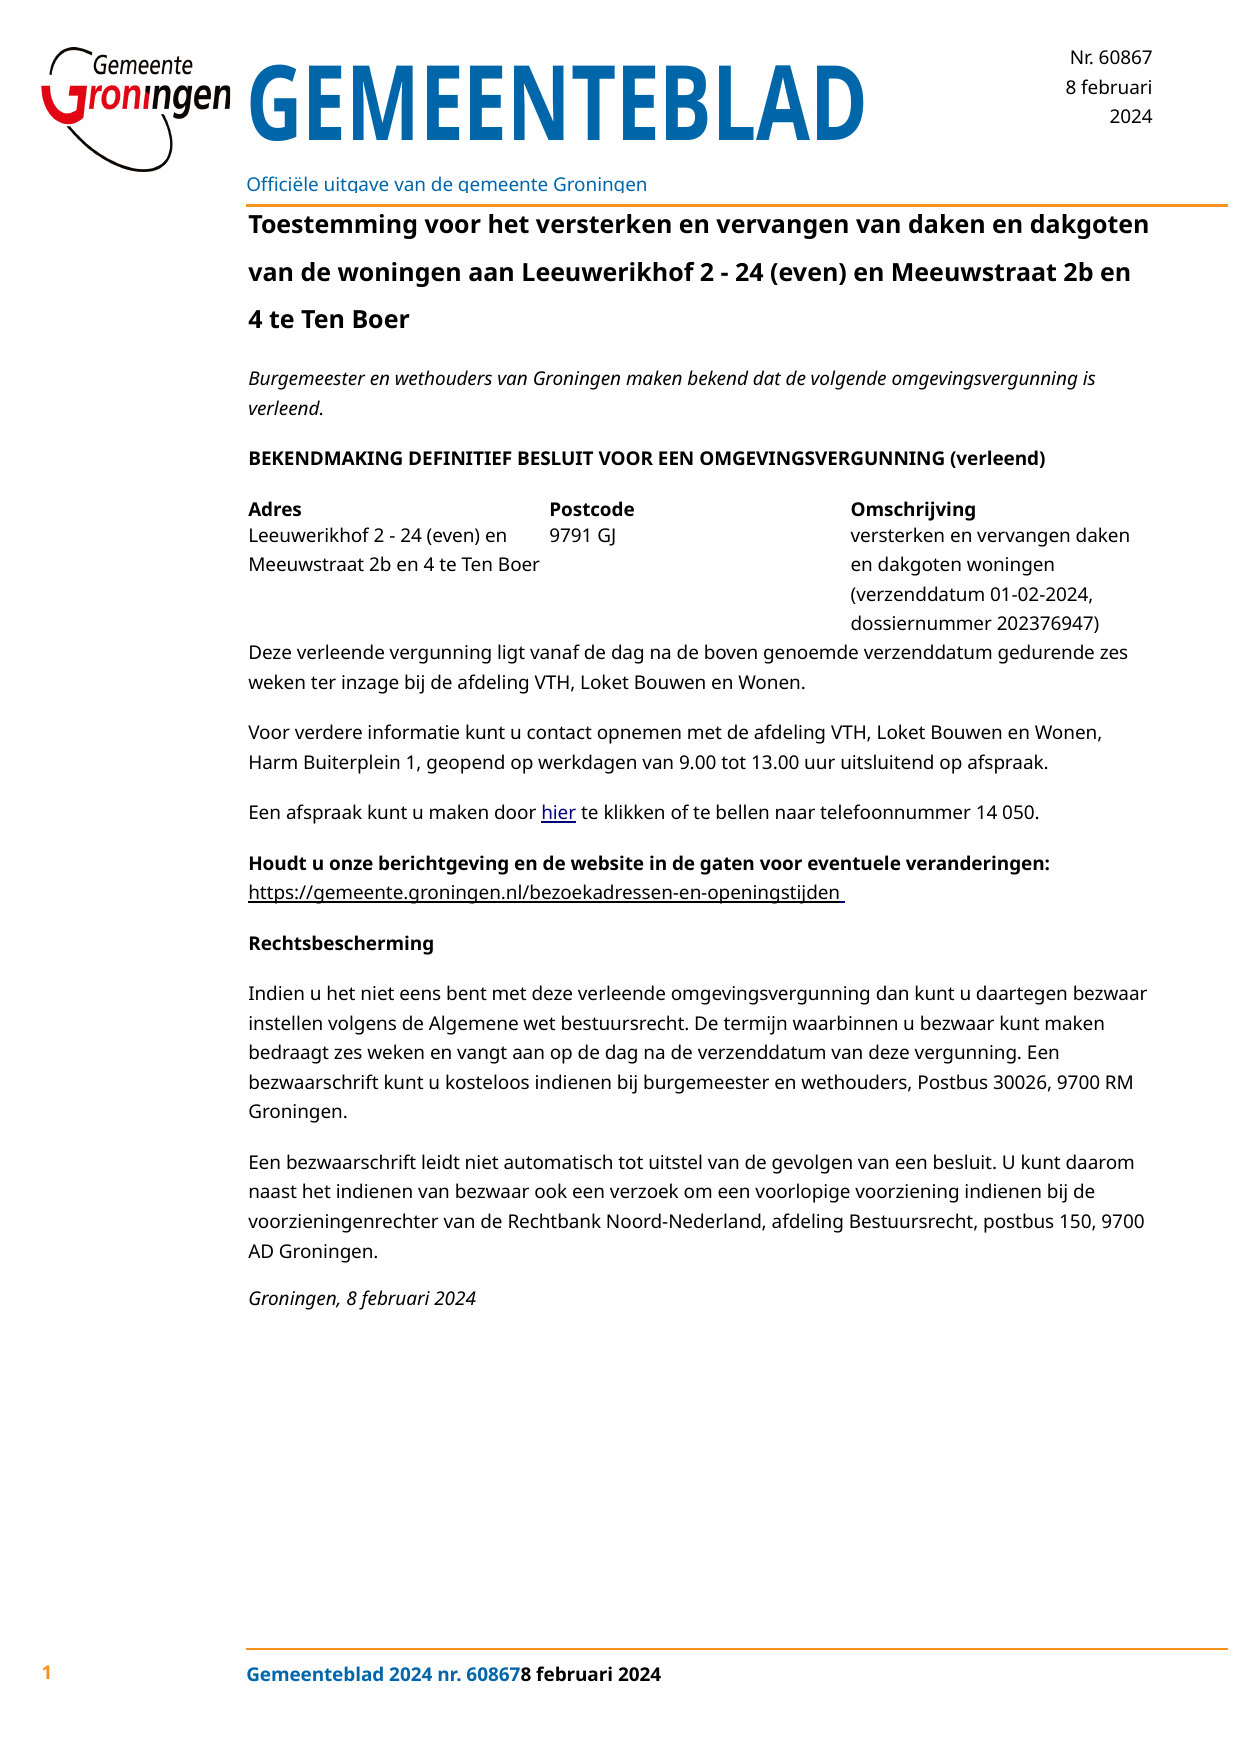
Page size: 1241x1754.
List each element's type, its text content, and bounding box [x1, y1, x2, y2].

text Een bezwaarschrift leidt niet automatisch tot uitstel van de gevolgen van een besluit. U kunt daarom naast het indienen van bezwaar ook een verzoek om een voorlopige voorziening indienen bij de voorzieningenrechter van de Rechtbank Noord-Nederland, afdeling Bestuursrecht, postbus 150, 9700 AD Groningen. [248, 1149, 1152, 1263]
picture [41, 47, 231, 172]
text Deze verleende vergunning ligt vanaf de dag na de boven genoemde verzenddatum gedurende zes weken ter inzage bij de afdeling VTH, Loket Bouwen en Wonen. [248, 639, 1152, 695]
table_cell 9791 GJ [549, 522, 850, 636]
text Toestemming voor het versterken en vervangen van daken en dakgoten van de woningen aan Leeuwerikhof 2 - 24 (even) en Meeuwstraat 2b en 4 te Ten Boer [248, 207, 1152, 336]
text Rechtsbescherming [248, 930, 1152, 956]
table_cell versterken en vervangen daken en dakgoten woningen (verzenddatum 01-02-2024, dossiernummer 202376947) [850, 522, 1152, 636]
text Voor verdere informatie kunt u contact opnemen met de afdeling VTH, Loket Bouwen en Wonen, Harm Buiterplein 1, geopend op werkdagen van 9.00 tot 13.00 uur uitsluitend op afspraak. [248, 719, 1152, 775]
text Groningen, 8 februari 2024 [248, 1286, 1152, 1311]
text Houdt u onze berichtgeving en de website in de gaten voor eventuele veranderingen: https://gemeente.groningen.nl/bezoekadressen-en-openingstijden [248, 850, 1152, 905]
text Burgemeester en wethouders van Groningen maken bekend dat de volgende omgevingsvergunning is verleend. [248, 366, 1152, 421]
table_header Adres [248, 496, 549, 522]
table_header Omschrijving [850, 496, 1152, 522]
text Indien u het niet eens bent met deze verleende omgevingsvergunning dan kunt u daartegen bezwaar instellen volgens de Algemene wet bestuursrecht. De termijn waarbinnen u bezwaar kunt maken bedraagt zes weken en vangt aan op de dag na de verzenddatum van deze vergunning. Een bezwaarschrift kunt u kosteloos indienen bij burgemeester en wethouders, Postbus 30026, 9700 RM Groningen. [248, 980, 1152, 1124]
text Een afspraak kunt u maken door hier te klikken of te bellen naar telefoonnummer 14 050. [248, 799, 1152, 825]
table_header Postcode [549, 496, 850, 522]
table_cell Leeuwerikhof 2 - 24 (even) en Meeuwstraat 2b en 4 te Ten Boer [248, 522, 549, 636]
text BEKENDMAKING DEFINITIEF BESLUIT VOOR EEN OMGEVINGSVERGUNNING (verleend) [248, 446, 1152, 471]
